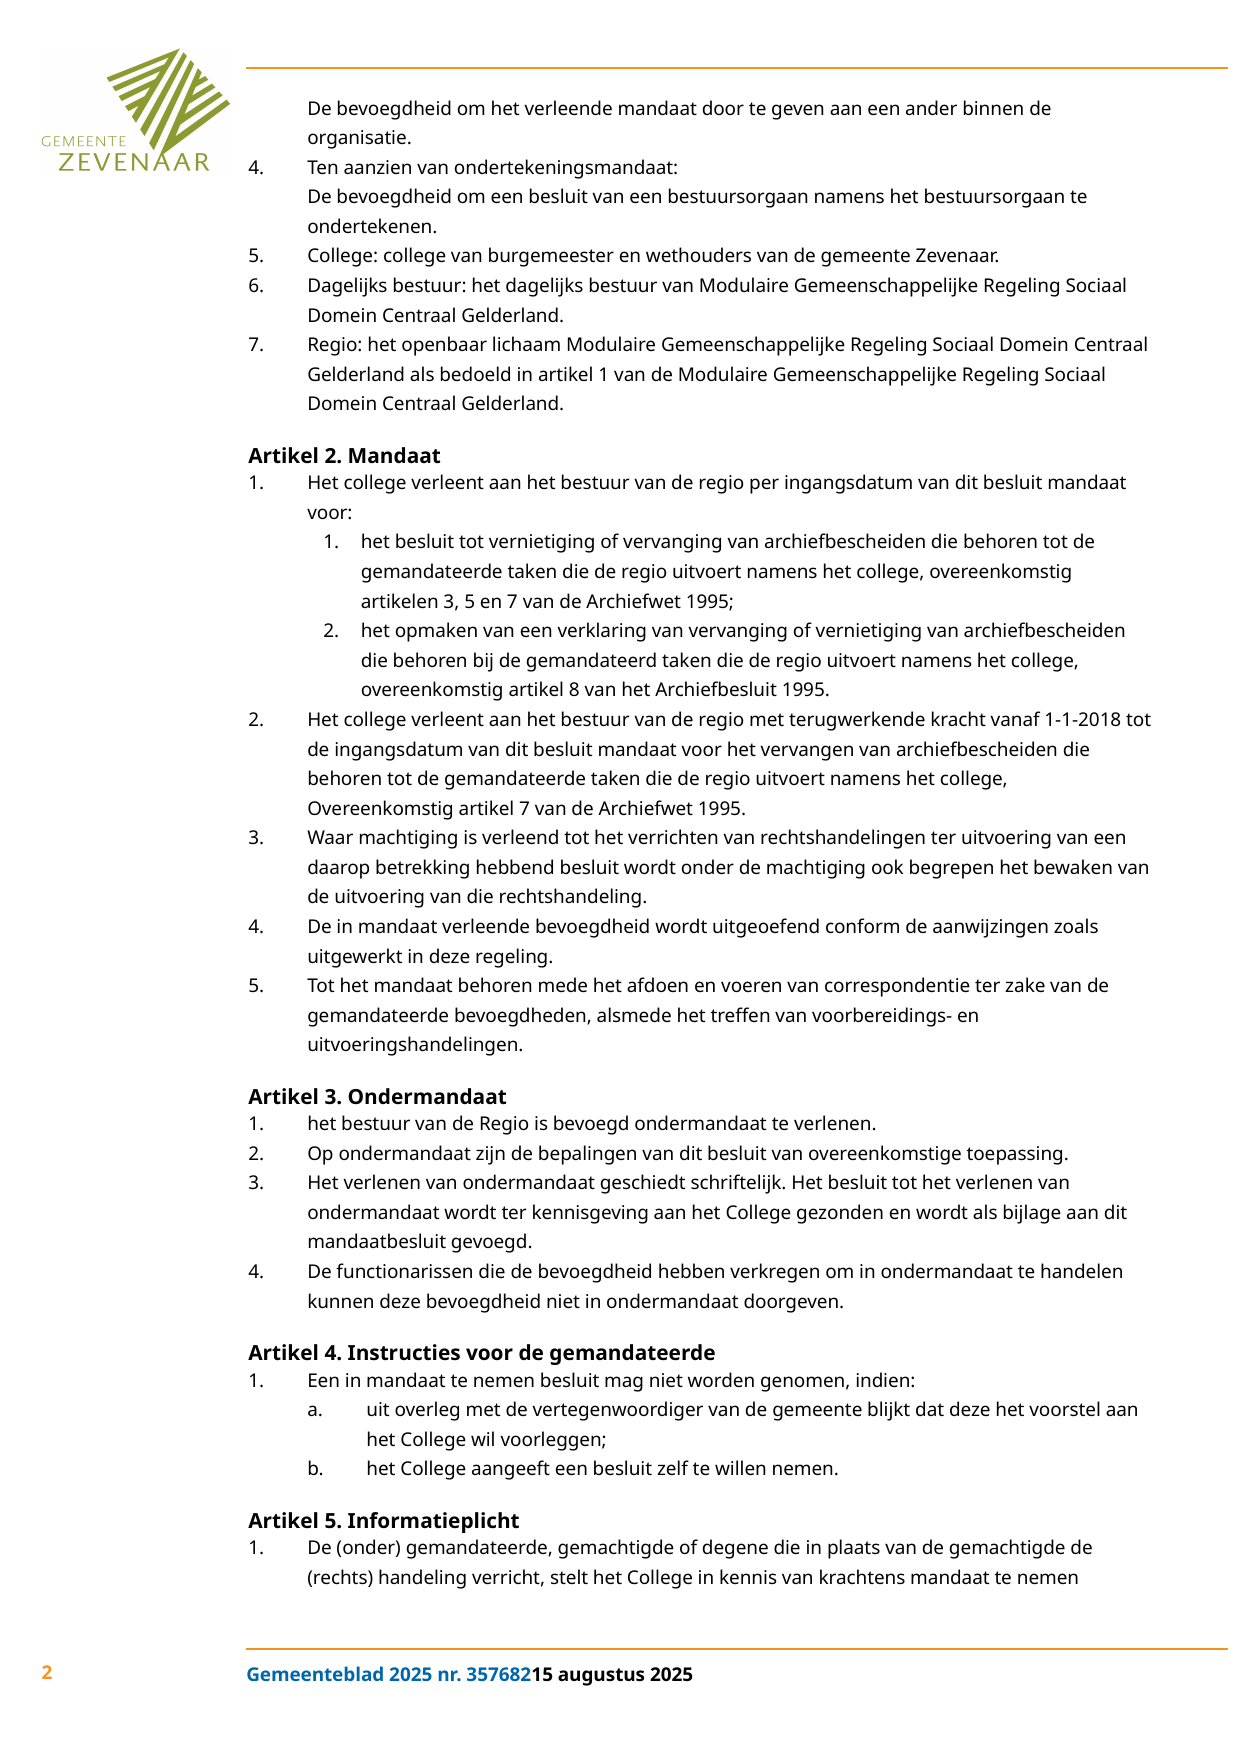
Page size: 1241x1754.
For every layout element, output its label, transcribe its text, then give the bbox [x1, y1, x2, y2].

list uit overleg met de vertegenwoordiger van de gemeente blijkt dat deze het voorstel aan het College wil voorleggen; [307, 1396, 1152, 1452]
text Artikel 5. Informatieplicht [248, 1506, 1152, 1534]
list De bevoegdheid om het verleende mandaat door te geven aan een ander binnen de organisatie. [248, 95, 1152, 150]
list Regio: het openbaar lichaam Modulaire Gemeenschappelijke Regeling Sociaal Domein Centraal Gelderland als bedoeld in artikel 1 van de Modulaire Gemeenschappelijke Regeling Sociaal Domein Centraal Gelderland. [248, 331, 1152, 416]
list De in mandaat verleende bevoegdheid wordt uitgeoefend conform de aanwijzingen zoals uitgewerkt in deze regeling. [248, 913, 1152, 968]
list Het college verleent aan het bestuur van de regio met terugwerkende kracht vanaf 1-1-2018 tot de ingangsdatum van dit besluit mandaat voor het vervangen van archiefbescheiden die behoren tot de gemandateerde taken die de regio uitvoert namens het college, Overeenkomstig artikel 7 van de Archiefwet 1995. [248, 706, 1152, 821]
list De functionarissen die de bevoegdheid hebben verkregen om in ondermandaat te handelen kunnen deze bevoegdheid niet in ondermandaat doorgeven. [248, 1258, 1152, 1314]
list Het college verleent aan het bestuur van de regio per ingangsdatum van dit besluit mandaat voor: [248, 469, 1152, 525]
list het opmaken van een verklaring van vervanging of vernietiging van archiefbescheiden die behoren bij de gemandateerd taken die de regio uitvoert namens het college, overeenkomstig artikel 8 van het Archiefbesluit 1995. [323, 617, 1152, 702]
text Artikel 3. Ondermandaat [248, 1082, 1152, 1110]
list De (onder) gemandateerde, gemachtigde of degene die in plaats van de gemachtigde de (rechts) handeling verricht, stelt het College in kennis van krachtens mandaat te nemen [248, 1534, 1152, 1590]
list Dagelijks bestuur: het dagelijks bestuur van Modulaire Gemeenschappelijke Regeling Sociaal Domein Centraal Gelderland. [248, 272, 1152, 328]
picture [41, 47, 231, 172]
list De bevoegdheid om een besluit van een bestuursorgaan namens het bestuursorgaan te ondertekenen. [248, 183, 1152, 239]
list Een in mandaat te nemen besluit mag niet worden genomen, indien: [248, 1367, 1152, 1392]
list het bestuur van de Regio is bevoegd ondermandaat te verlenen. [248, 1110, 1152, 1136]
text Artikel 4. Instructies voor de gemandateerde [248, 1338, 1152, 1367]
list Ten aanzien van ondertekeningsmandaat: [248, 154, 1152, 180]
list College: college van burgemeester en wethouders van de gemeente Zevenaar. [248, 243, 1152, 268]
list het besluit tot vernietiging of vervanging van archiefbescheiden die behoren tot de gemandateerde taken die de regio uitvoert namens het college, overeenkomstig artikelen 3, 5 en 7 van de Archiefwet 1995; [323, 529, 1152, 613]
list Het verlenen van ondermandaat geschiedt schriftelijk. Het besluit tot het verlenen van ondermandaat wordt ter kennisgeving aan het College gezonden en wordt als bijlage aan dit mandaatbesluit gevoegd. [248, 1169, 1152, 1254]
list Tot het mandaat behoren mede het afdoen en voeren van correspondentie ter zake van de gemandateerde bevoegdheden, alsmede het treffen van voorbereidings- en uitvoeringshandelingen. [248, 972, 1152, 1057]
list Op ondermandaat zijn de bepalingen van dit besluit van overeenkomstige toepassing. [248, 1140, 1152, 1166]
list het College aangeeft een besluit zelf te willen nemen. [307, 1456, 1152, 1481]
text Artikel 2. Mandaat [248, 441, 1152, 469]
list Waar machtiging is verleend tot het verrichten van rechtshandelingen ter uitvoering van een daarop betrekking hebbend besluit wordt onder de machtiging ook begrepen het bewaken van de uitvoering van die rechtshandeling. [248, 824, 1152, 909]
